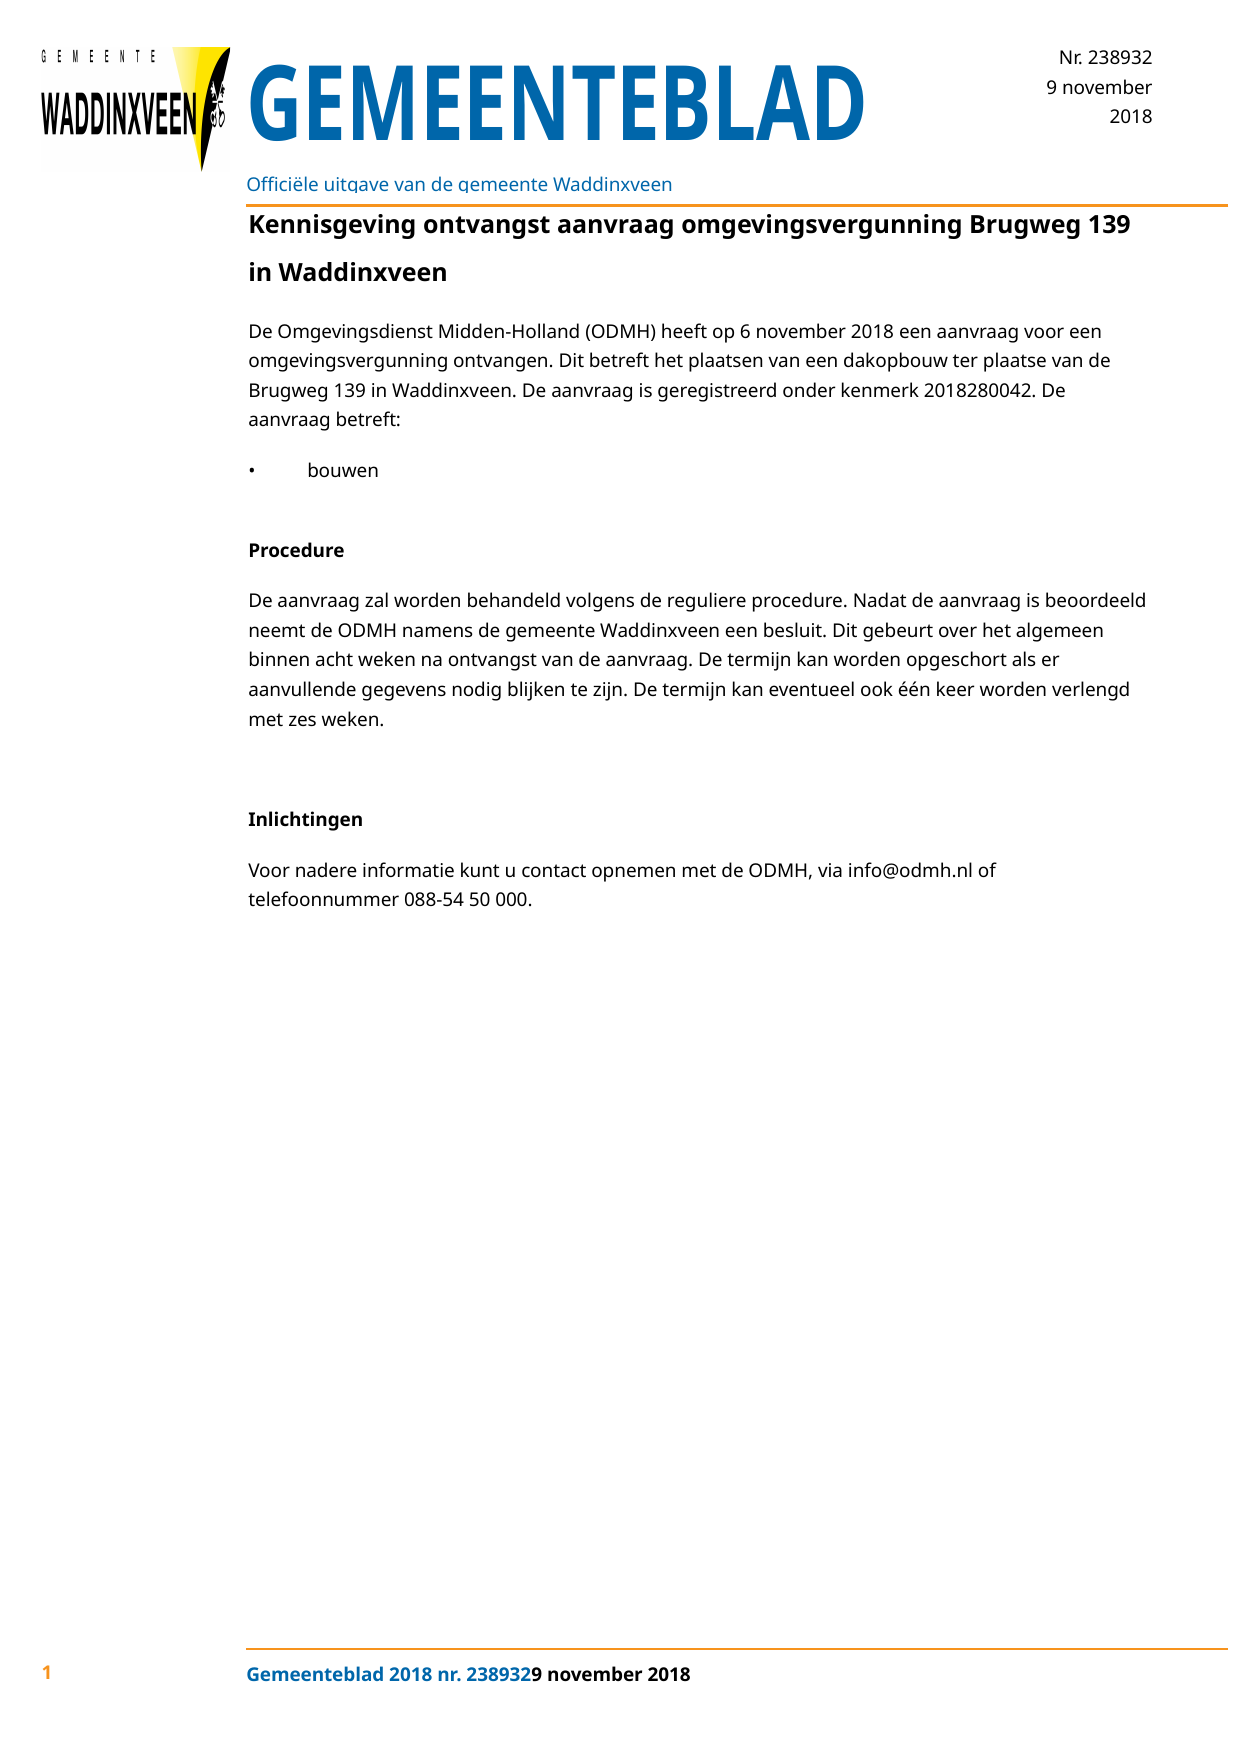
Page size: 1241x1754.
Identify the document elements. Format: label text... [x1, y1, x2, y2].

text De Omgevingsdienst Midden-Holland (ODMH) heeft op 6 november 2018 een aanvraag voor een omgevingsvergunning ontvangen. Dit betreft het plaatsen van een dakopbouw ter plaatse van de Brugweg 139 in Waddinxveen. De aanvraag is geregistreerd onder kenmerk 2018280042. De aanvraag betreft: [248, 318, 1152, 432]
picture [41, 47, 231, 172]
text Voor nadere informatie kunt u contact opnemen met de ODMH, via info@odmh.nl of telefoonnummer 088-54 50 000. [248, 857, 1152, 912]
text Kennisgeving ontvangst aanvraag omgevingsvergunning Brugweg 139 in Waddinxveen [248, 207, 1152, 288]
text De aanvraag zal worden behandeld volgens de reguliere procedure. Nadat de aanvraag is beoordeeld neemt de ODMH namens de gemeente Waddinxveen een besluit. Dit gebeurt over het algemeen binnen acht weken na ontvangst van de aanvraag. De termijn kan worden opgeschort als er aanvullende gegevens nodig blijken te zijn. De termijn kan eventueel ook één keer worden verlengd met zes weken. [248, 587, 1152, 732]
text Inlichtingen [248, 807, 1152, 832]
text Procedure [248, 537, 1152, 563]
list bouwen [248, 457, 1152, 483]
